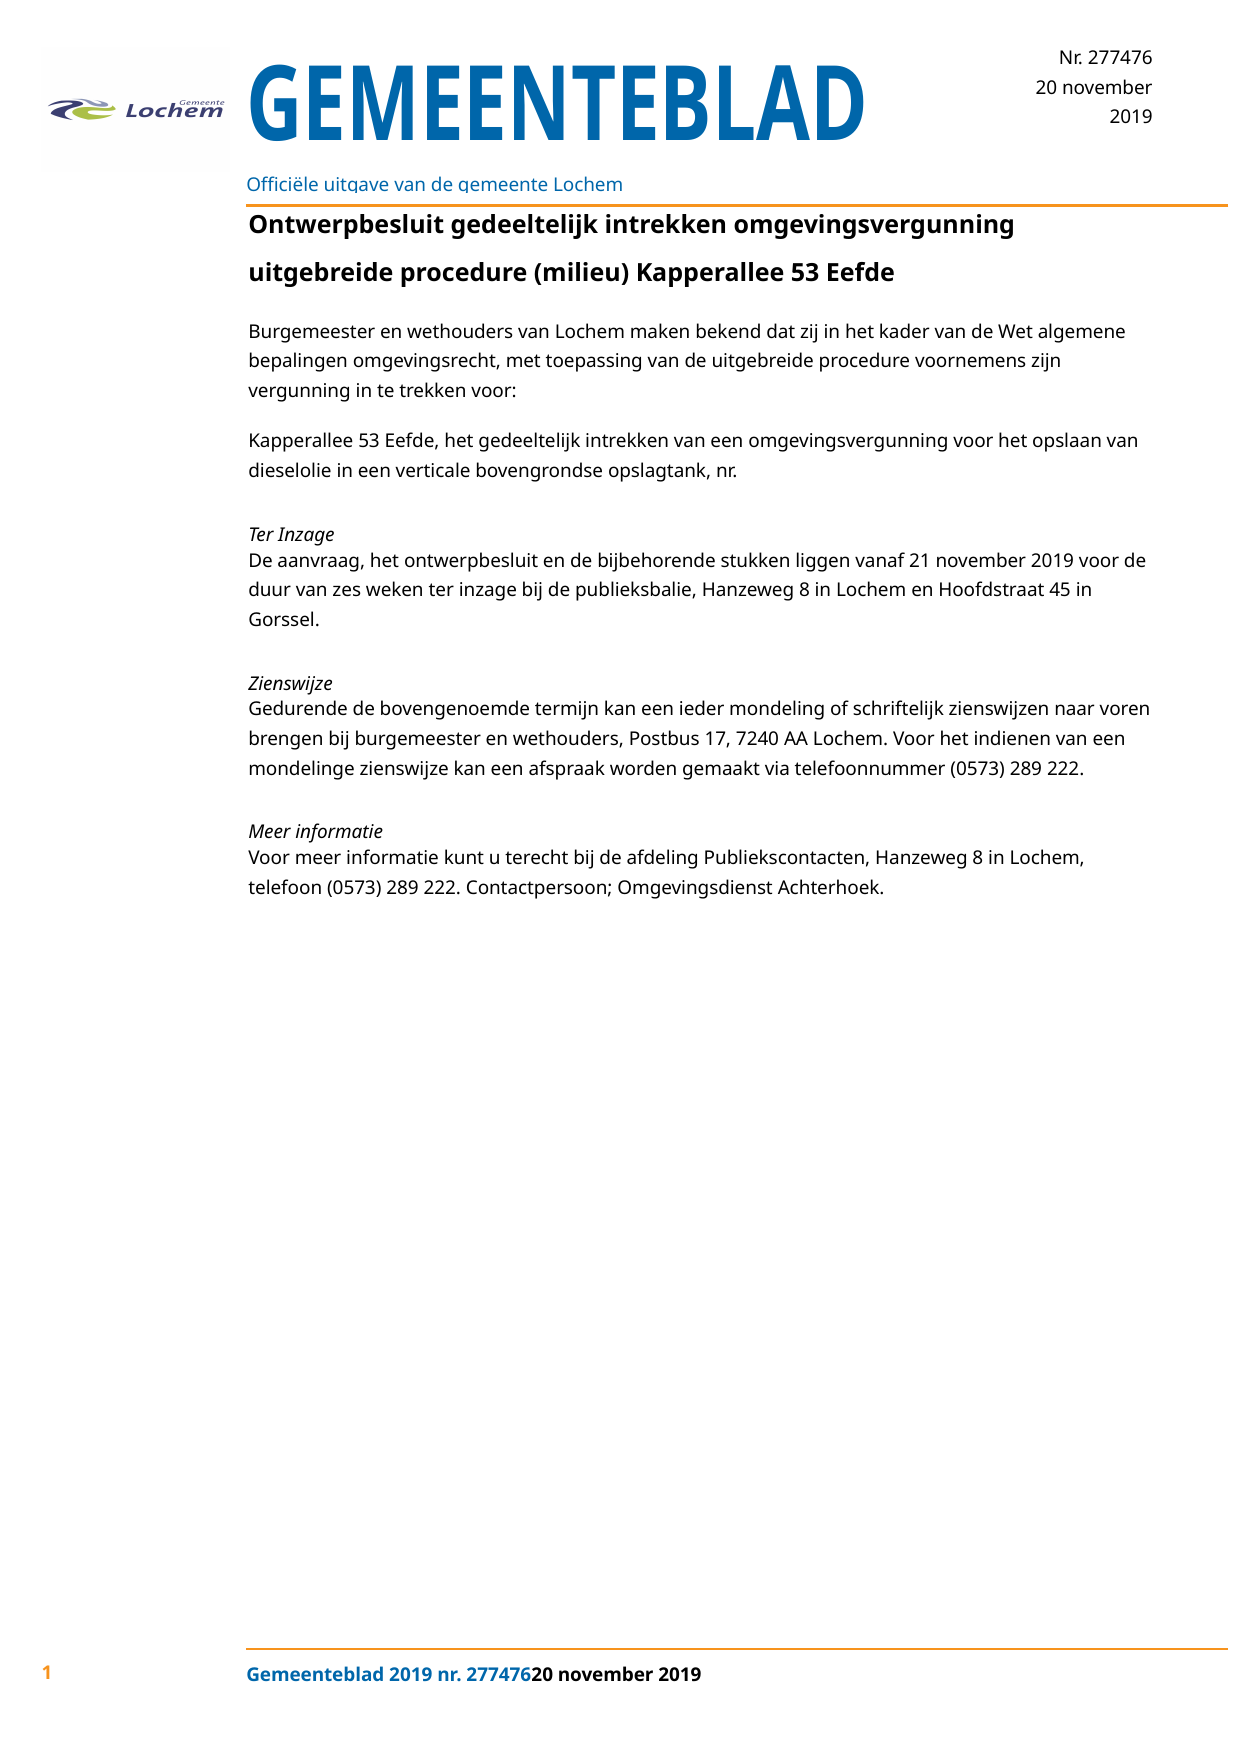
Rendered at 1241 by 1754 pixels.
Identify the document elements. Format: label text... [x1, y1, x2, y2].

text Burgemeester en wethouders van Lochem maken bekend dat zij in het kader van de Wet algemene bepalingen omgevingsrecht, met toepassing van de uitgebreide procedure voornemens zijn vergunning in te trekken voor: [248, 318, 1152, 403]
text Ter Inzage [248, 521, 1152, 547]
text Ontwerpbesluit gedeeltelijk intrekken omgevingsvergunning uitgebreide procedure (milieu) Kapperallee 53 Eefde [248, 207, 1152, 288]
text Gedurende de bovengenoemde termijn kan een ieder mondeling of schriftelijk zienswijzen naar voren brengen bij burgemeester en wethouders, Postbus 17, 7240 AA Lochem. Voor het indienen van een mondelinge zienswijze kan een afspraak worden gemaakt via telefoonnummer (0573) 289 222. [248, 696, 1152, 781]
picture [41, 47, 231, 172]
text Kapperallee 53 Eefde, het gedeeltelijk intrekken van een omgevingsvergunning voor het opslaan van dieselolie in een verticale bovengrondse opslagtank, nr. [248, 427, 1152, 483]
text Zienswijze [248, 670, 1152, 696]
text De aanvraag, het ontwerpbesluit en de bijbehorende stukken liggen vanaf 21 november 2019 voor de duur van zes weken ter inzage bij de publieksbalie, Hanzeweg 8 in Lochem en Hoofdstraat 45 in Gorssel. [248, 547, 1152, 632]
text Meer informatie [248, 819, 1152, 844]
text Voor meer informatie kunt u terecht bij de afdeling Publiekscontacten, Hanzeweg 8 in Lochem, telefoon (0573) 289 222. Contactpersoon; Omgevingsdienst Achterhoek. [248, 844, 1152, 900]
